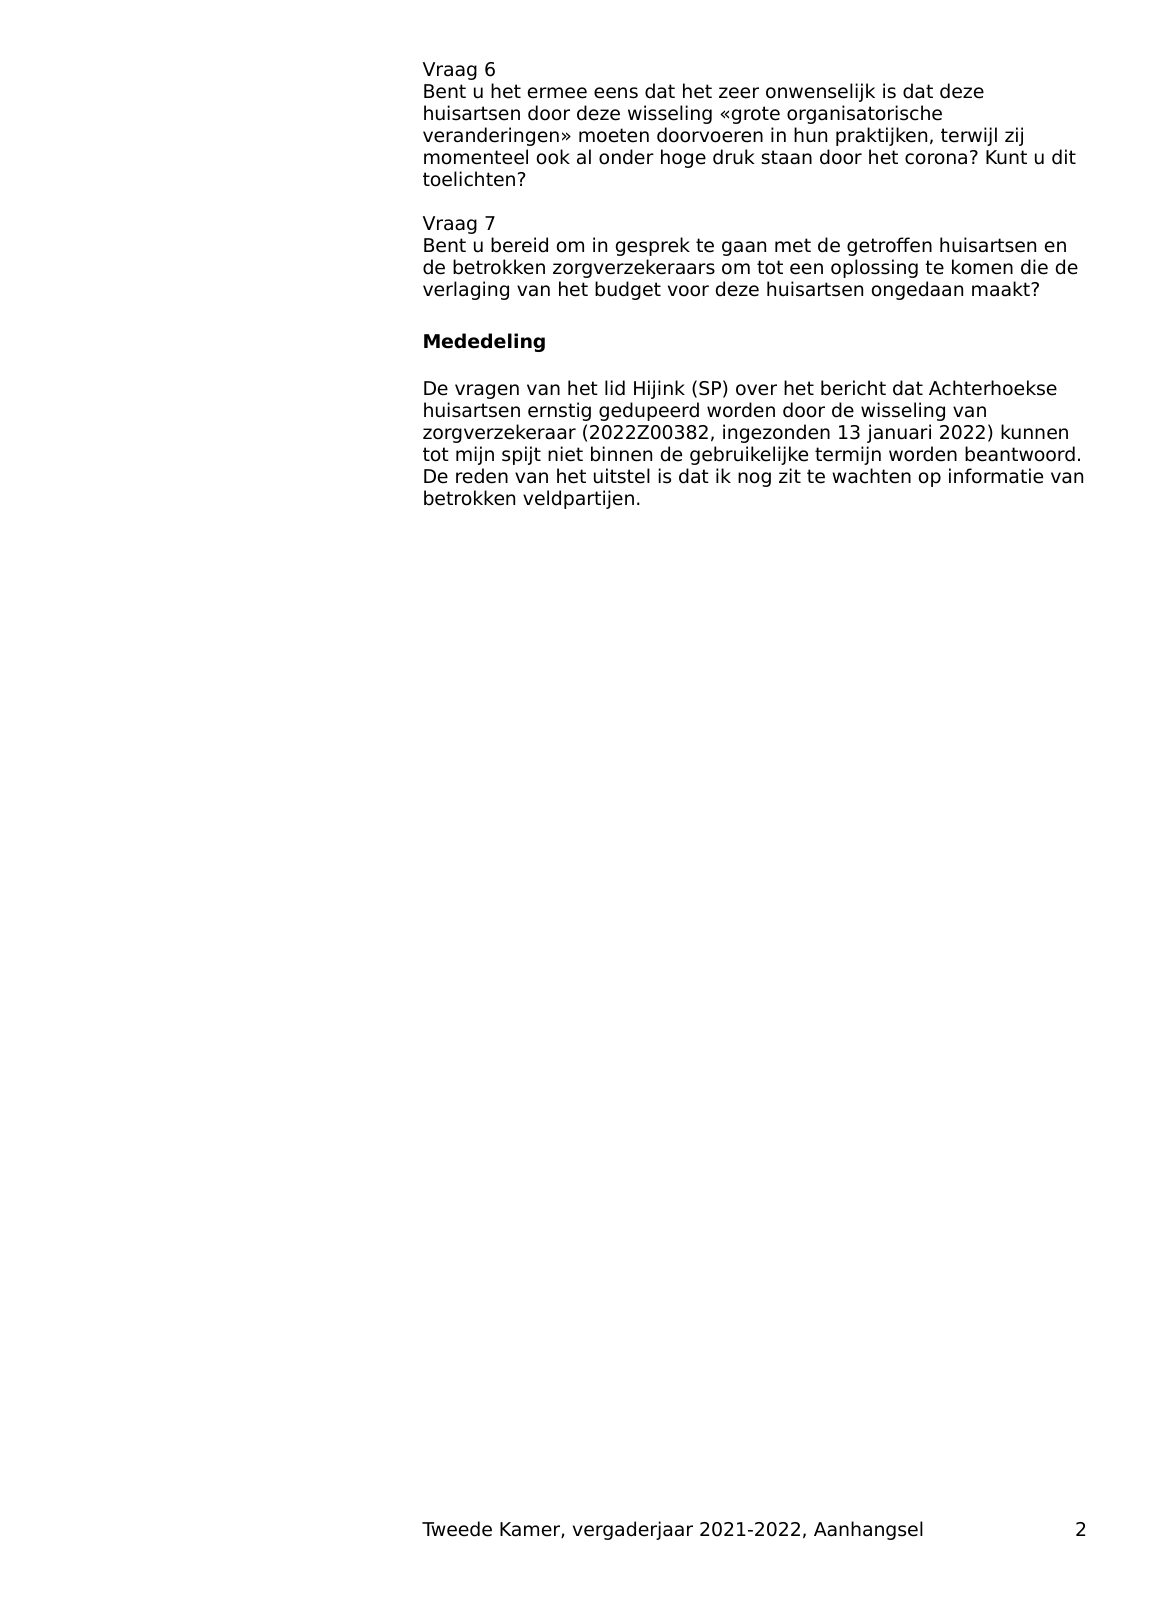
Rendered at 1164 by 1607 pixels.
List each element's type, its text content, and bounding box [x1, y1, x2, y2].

text Bent u het ermee eens dat het zeer onwenselijk is dat deze huisartsen door deze wisseling «grote organisatorische veranderingen» moeten doorvoeren in hun praktijken, terwijl zij momenteel ook al onder hoge druk staan door het corona? Kunt u dit toelichten? [422, 81, 1087, 191]
subtitle Mededeling [422, 331, 1087, 353]
text Bent u bereid om in gesprek te gaan met de getroffen huisartsen en de betrokken zorgverzekeraars om tot een oplossing te komen die de verlaging van het budget voor deze huisartsen ongedaan maakt? [422, 235, 1087, 301]
text Vraag 7 [422, 213, 1087, 235]
text De vragen van het lid Hijink (SP) over het bericht dat Achterhoekse huisartsen ernstig gedupeerd worden door de wisseling van zorgverzekeraar (2022Z00382, ingezonden 13 januari 2022) kunnen tot mijn spijt niet binnen de gebruikelijke termijn worden beantwoord. [422, 378, 1087, 466]
text Vraag 6 [422, 59, 1087, 81]
text De reden van het uitstel is dat ik nog zit te wachten op informatie van betrokken veldpartijen. [422, 466, 1087, 510]
